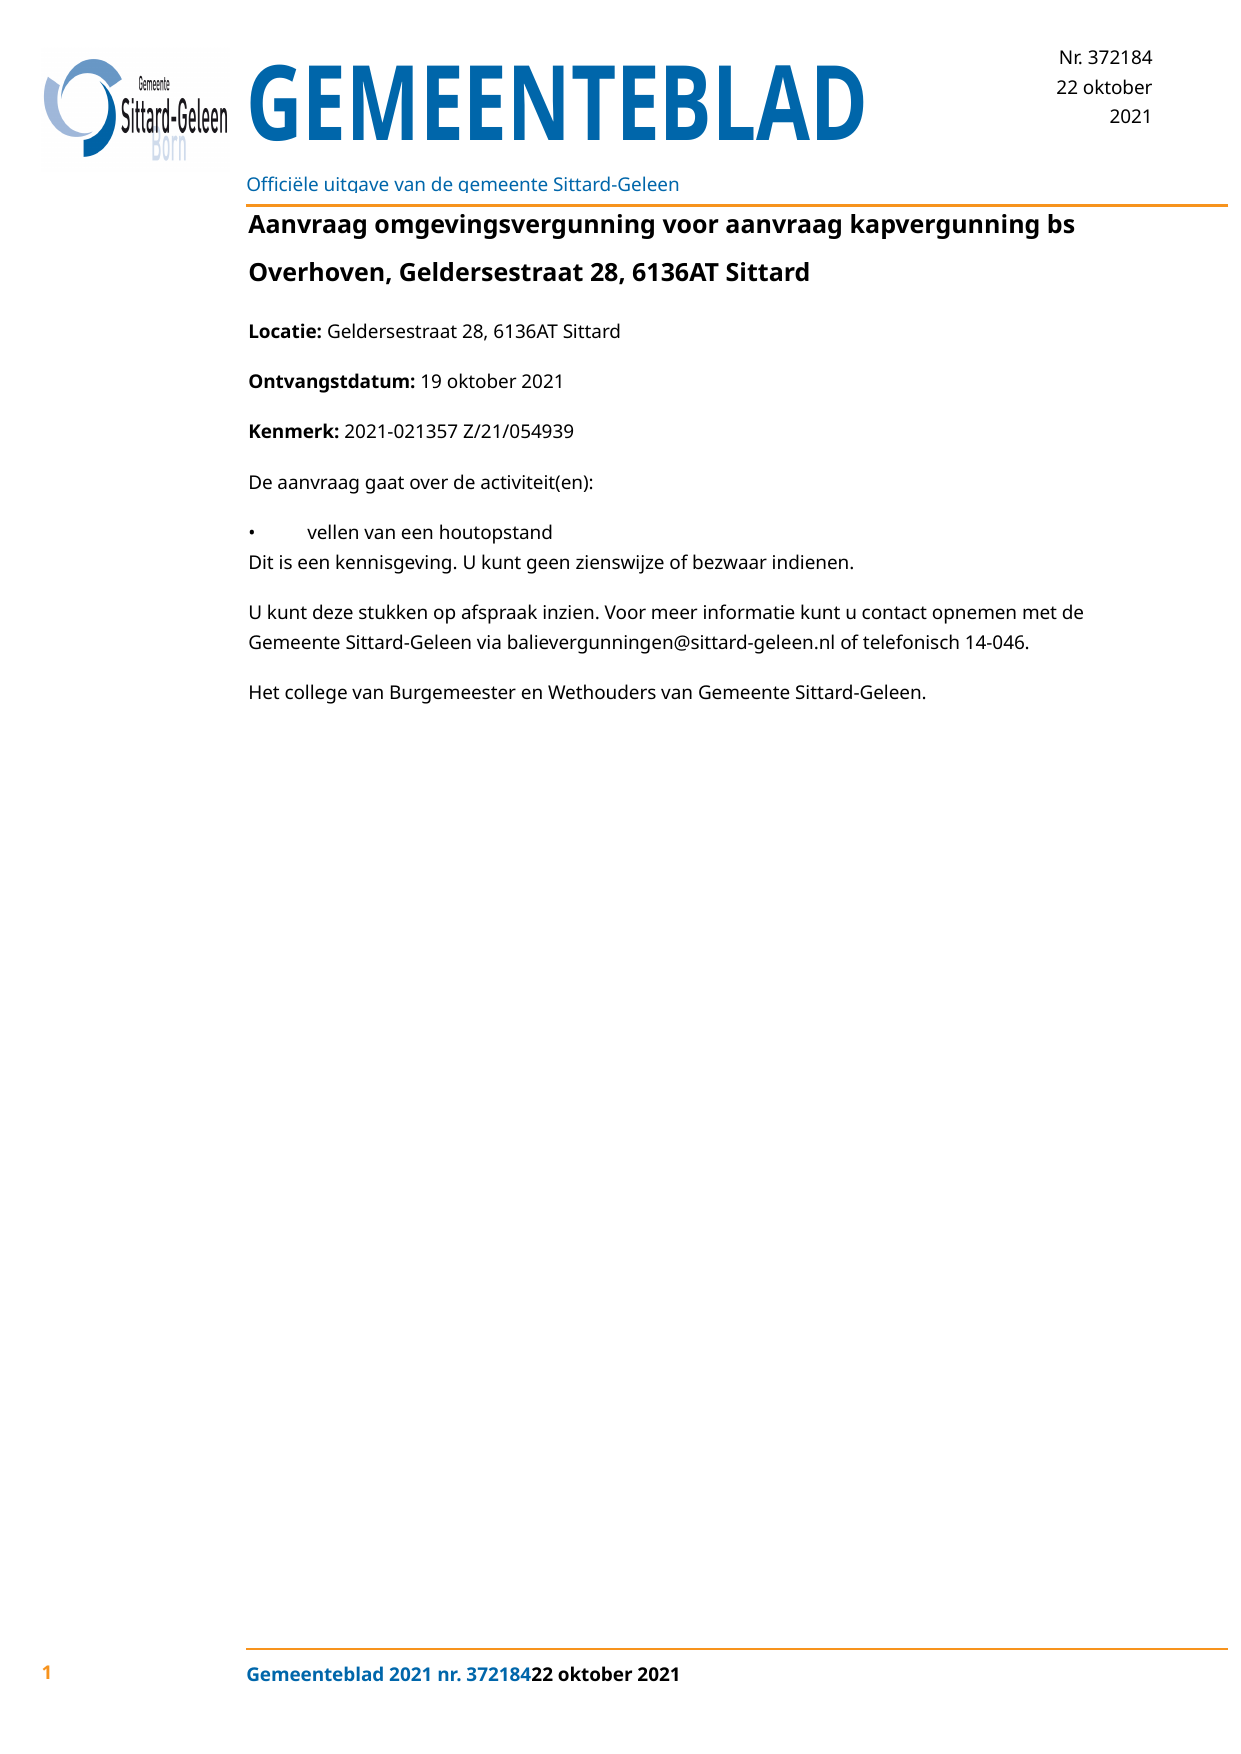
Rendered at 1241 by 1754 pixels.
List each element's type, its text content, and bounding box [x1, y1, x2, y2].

text Kenmerk: 2021-021357 Z/21/054939 [248, 419, 1152, 444]
list vellen van een houtopstand [248, 519, 1152, 545]
text Dit is een kennisgeving. U kunt geen zienswijze of bezwaar indienen. [248, 549, 1152, 575]
text Het college van Burgemeester en Wethouders van Gemeente Sittard-Geleen. [248, 679, 1152, 705]
text De aanvraag gaat over de activiteit(en): [248, 469, 1152, 495]
text Locatie: Geldersestraat 28, 6136AT Sittard [248, 318, 1152, 344]
picture [41, 47, 231, 172]
text U kunt deze stukken op afspraak inzien. Voor meer informatie kunt u contact opnemen met de Gemeente Sittard-Geleen via balievergunningen@sittard-geleen.nl of telefonisch 14-046. [248, 599, 1152, 655]
text Ontvangstdatum: 19 oktober 2021 [248, 368, 1152, 394]
text Aanvraag omgevingsvergunning voor aanvraag kapvergunning bs Overhoven, Geldersestraat 28, 6136AT Sittard [248, 207, 1152, 288]
